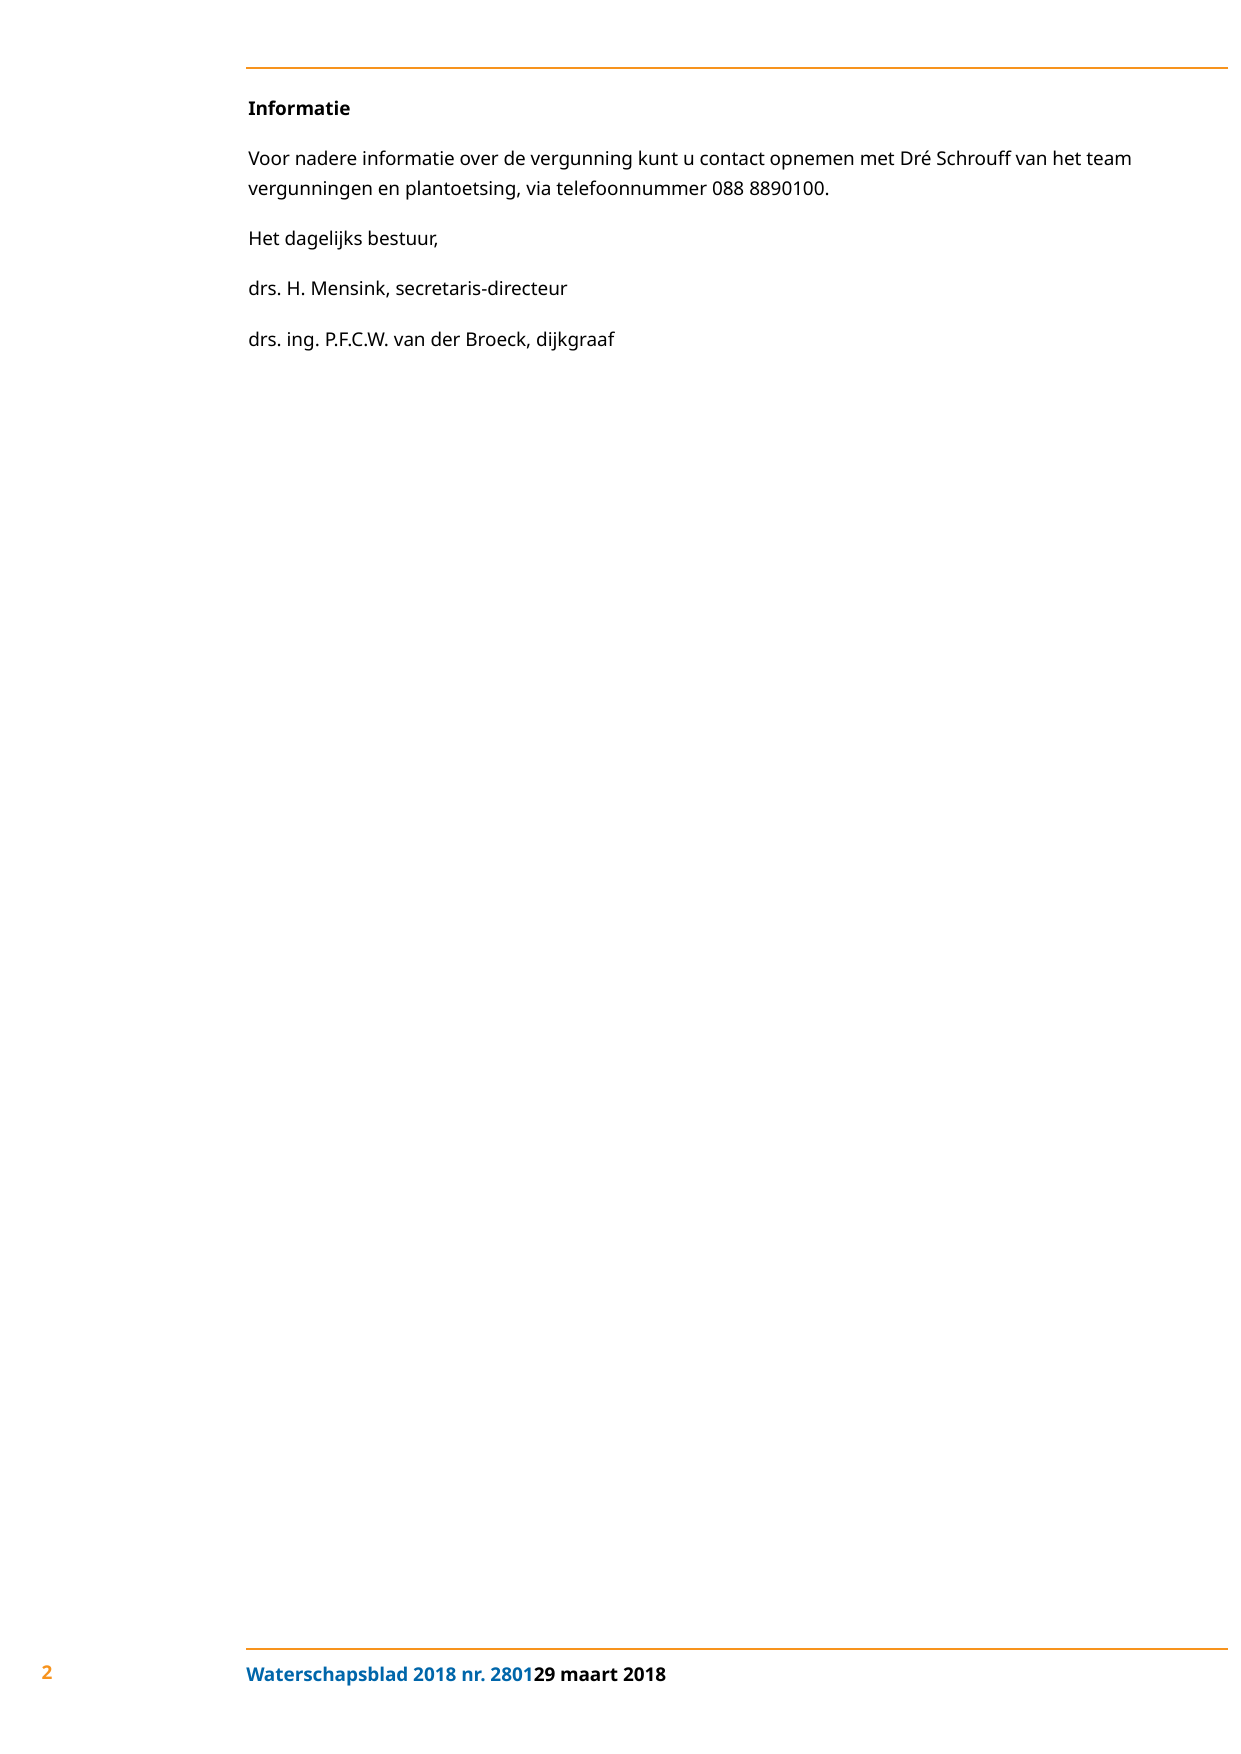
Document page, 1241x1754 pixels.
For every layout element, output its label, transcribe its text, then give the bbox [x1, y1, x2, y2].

text drs. H. Mensink, secretaris-directeur [248, 276, 1152, 301]
text Informatie [248, 95, 1152, 121]
text Voor nadere informatie over de vergunning kunt u contact opnemen met Dré Schrouff van het team vergunningen en plantoetsing, via telefoonnummer 088 8890100. [248, 145, 1152, 201]
text drs. ing. P.F.C.W. van der Broeck, dijkgraaf [248, 326, 1152, 352]
picture [41, 47, 231, 172]
text Het dagelijks bestuur, [248, 225, 1152, 251]
